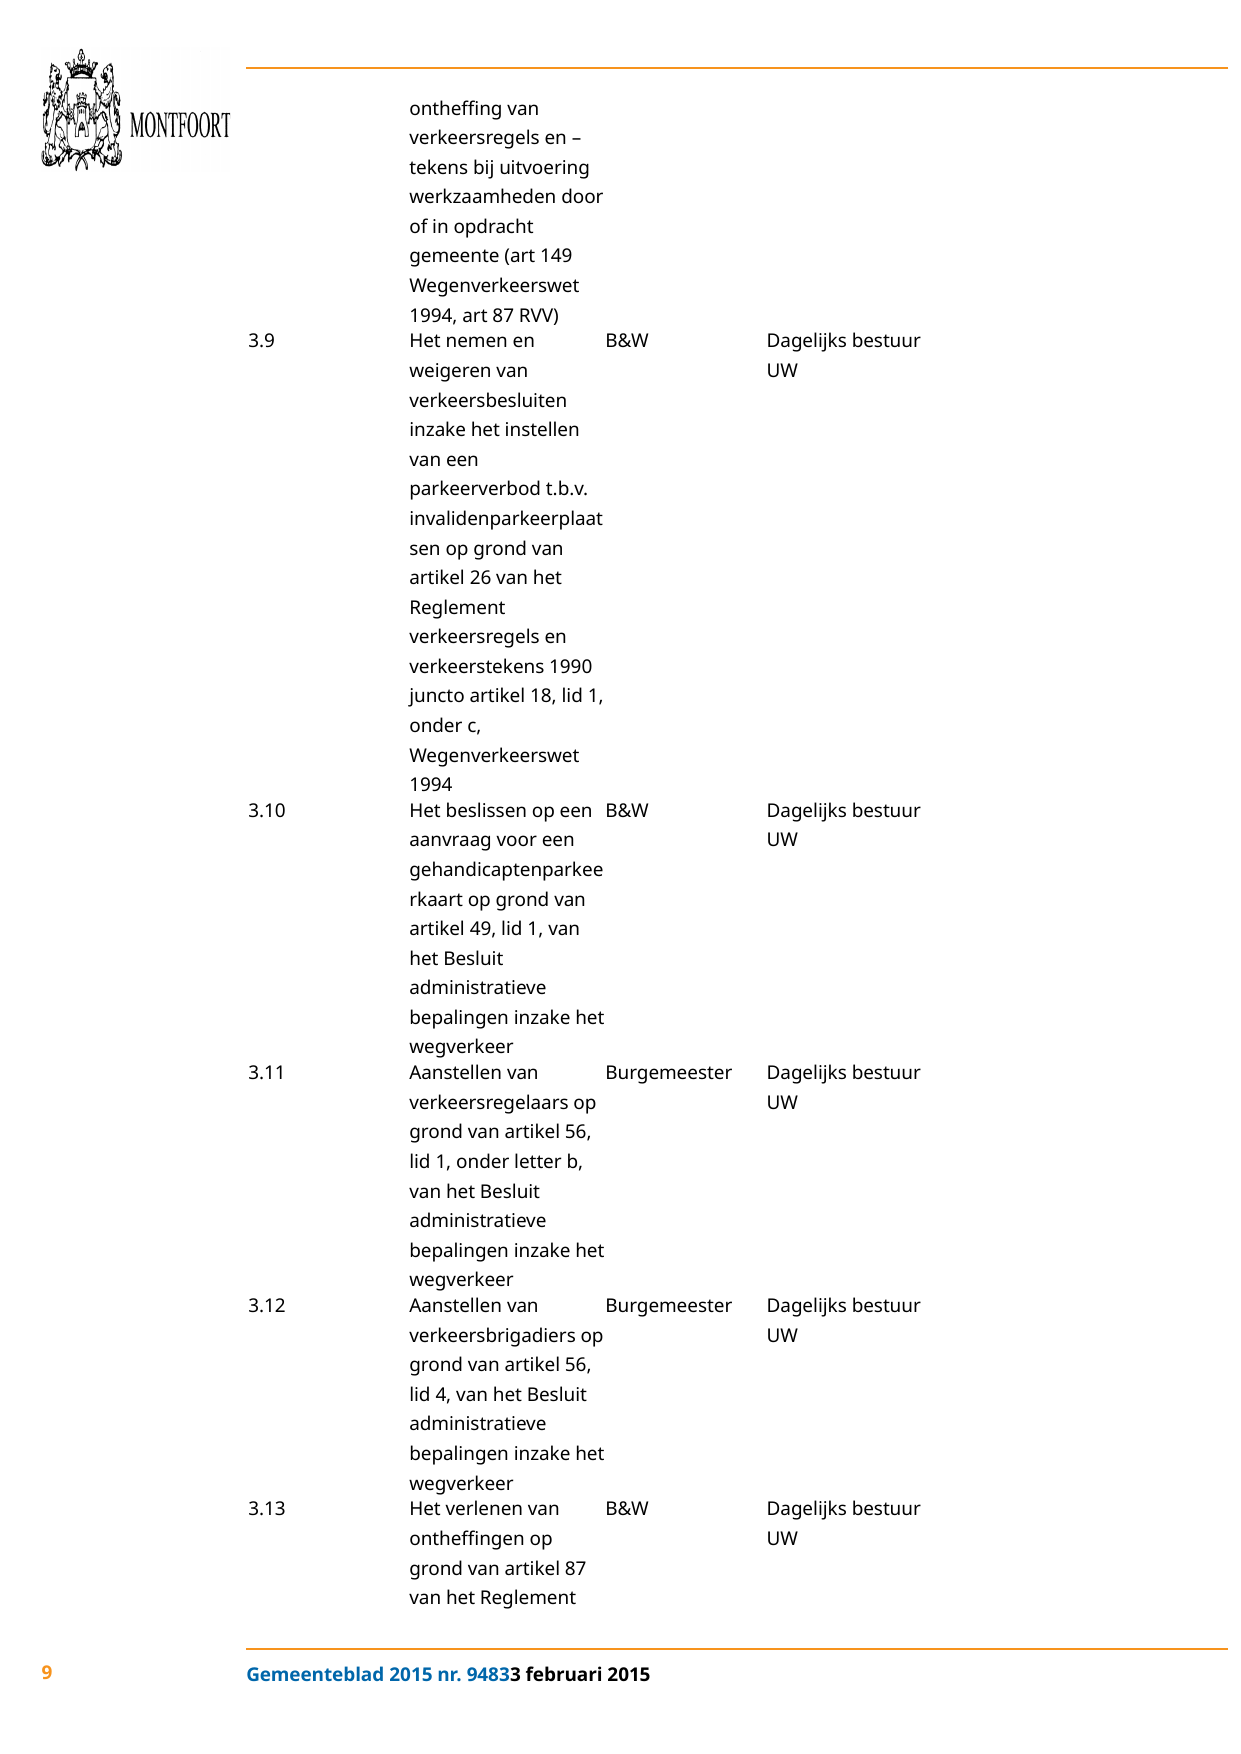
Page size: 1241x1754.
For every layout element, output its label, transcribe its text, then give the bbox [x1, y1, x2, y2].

table_cell B&W [605, 328, 766, 797]
table_cell [928, 1060, 1152, 1292]
table_cell 3.12 [248, 1292, 409, 1496]
table_cell [928, 797, 1152, 1059]
table_cell B&W [605, 797, 766, 1059]
table_cell 3.9 [248, 328, 409, 797]
picture [41, 47, 231, 172]
table_cell Dagelijks bestuur UW [766, 328, 927, 797]
table_cell Dagelijks bestuur UW [766, 797, 927, 1059]
table_cell [928, 1496, 1152, 1610]
table_cell 3.10 [248, 797, 409, 1059]
table_cell Dagelijks bestuur UW [766, 1292, 927, 1496]
table_cell [928, 328, 1152, 797]
table_cell B&W [605, 1496, 766, 1610]
table_cell Het verlenen van ontheffingen op grond van artikel 87 van het Reglement [409, 1496, 605, 1610]
table_cell Dagelijks bestuur UW [766, 1060, 927, 1292]
table_cell 3.11 [248, 1060, 409, 1292]
table_cell Het nemen en weigeren van verkeersbesluiten inzake het instellen van een parkeerverbod t.b.v. invalidenparkeerplaatsen op grond van artikel 26 van het Reglement verkeersregels en verkeerstekens 1990 juncto artikel 18, lid 1, onder c, Wegenverkeerswet 1994 [409, 328, 605, 797]
table_cell Aanstellen van verkeersbrigadiers op grond van artikel 56, lid 4, van het Besluit administratieve bepalingen inzake het wegverkeer [409, 1292, 605, 1496]
table_cell Aanstellen van verkeersregelaars op grond van artikel 56, lid 1, onder letter b, van het Besluit administratieve bepalingen inzake het wegverkeer [409, 1060, 605, 1292]
table_cell Het beslissen op een aanvraag voor een gehandicaptenparkeerkaart op grond van artikel 49, lid 1, van het Besluit administratieve bepalingen inzake het wegverkeer [409, 797, 605, 1059]
table_cell Burgemeester [605, 1060, 766, 1292]
table_cell Dagelijks bestuur UW [766, 1496, 927, 1610]
table_cell ontheffing van verkeersregels en –tekens bij uitvoering werkzaamheden door of in opdracht gemeente (art 149 Wegenverkeerswet 1994, art 87 RVV) [409, 95, 605, 328]
table_cell Burgemeester [605, 1292, 766, 1496]
table_cell [928, 1292, 1152, 1496]
table_cell [766, 95, 927, 328]
table_cell [928, 95, 1152, 328]
table_cell 3.13 [248, 1496, 409, 1610]
table_cell [605, 95, 766, 328]
table_cell [248, 95, 409, 328]
